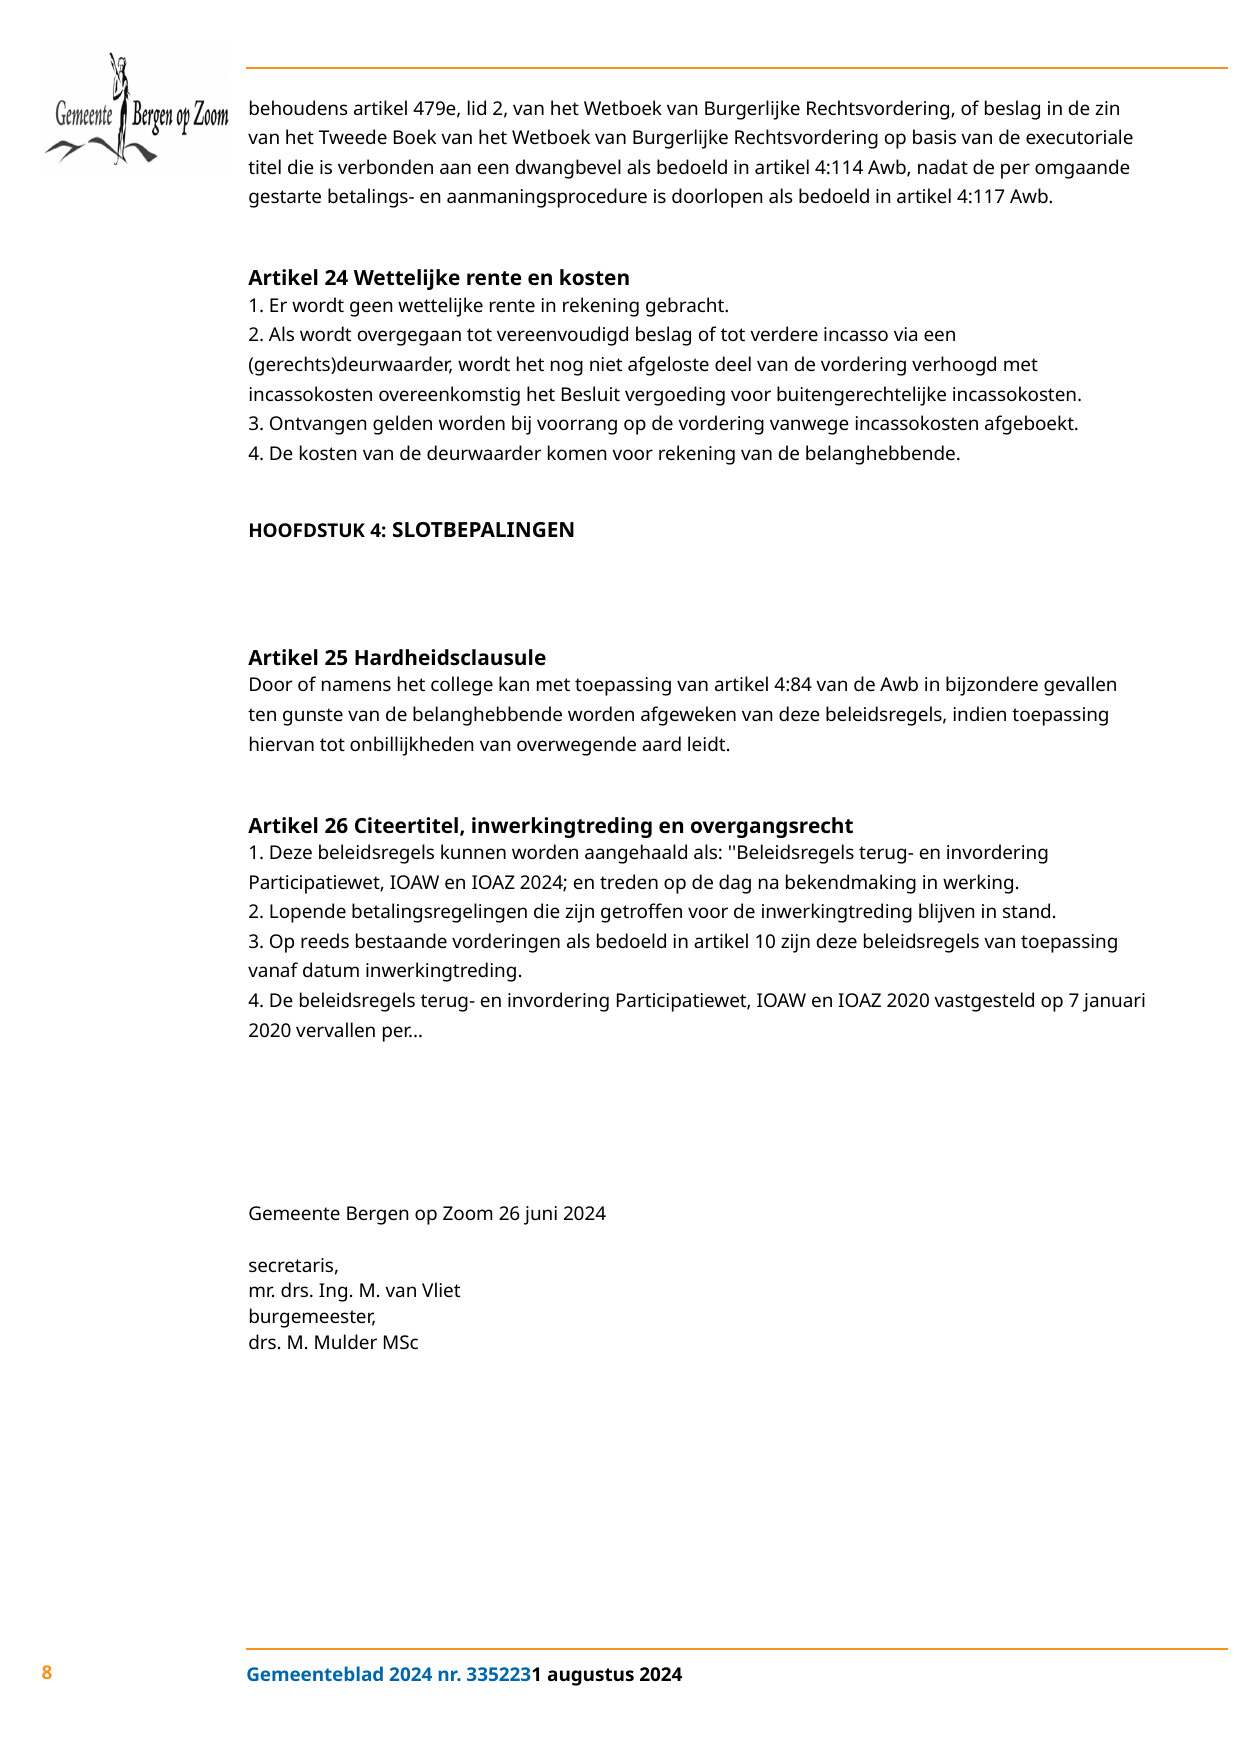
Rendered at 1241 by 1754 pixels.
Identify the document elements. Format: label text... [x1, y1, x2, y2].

text Artikel 26 Citeertitel, inwerkingtreding en overgangsrecht [248, 811, 1152, 839]
text HOOFDSTUK 4: SLOTBEPALINGEN [248, 515, 1152, 543]
text Artikel 25 Hardheidsclausule [248, 643, 1152, 672]
text 1. Er wordt geen wettelijke rente in rekening gebracht. [248, 292, 1152, 318]
text 4. De beleidsregels terug- en invordering Participatiewet, IOAW en IOAZ 2020 vastgesteld op 7 januari 2020 vervallen per… [248, 987, 1152, 1042]
text 1. Deze beleidsregels kunnen worden aangehaald als: ''Beleidsregels terug- en invordering Participatiewet, IOAW en IOAZ 2024; en treden op de dag na bekendmaking in werking. [248, 839, 1152, 894]
text drs. M. Mulder MSc [248, 1329, 1152, 1355]
text 2. Als wordt overgegaan tot vereenvoudigd beslag of tot verdere incasso via een (gerechts)deurwaarder, wordt het nog niet afgeloste deel van de vordering verhoogd met incassokosten overeenkomstig het Besluit vergoeding voor buitengerechtelijke incassokosten. [248, 322, 1152, 406]
text Gemeente Bergen op Zoom 26 juni 2024 [248, 1200, 1152, 1226]
text burgemeester, [248, 1303, 1152, 1329]
text 4. De kosten van de deurwaarder komen voor rekening van de belanghebbende. [248, 440, 1152, 466]
text mr. drs. Ing. M. van Vliet [248, 1278, 1152, 1303]
text Door of namens het college kan met toepassing van artikel 4:84 van de Awb in bijzondere gevallen ten gunste van de belanghebbende worden afgeweken van deze beleidsregels, indien toepassing hiervan tot onbillijkheden van overwegende aard leidt. [248, 672, 1152, 757]
text behoudens artikel 479e, lid 2, van het Wetboek van Burgerlijke Rechtsvordering, of beslag in de zin van het Tweede Boek van het Wetboek van Burgerlijke Rechtsvordering op basis van de executoriale titel die is verbonden aan een dwangbevel als bedoeld in artikel 4:114 Awb, nadat de per omgaande gestarte betalings- en aanmaningsprocedure is doorlopen als bedoeld in artikel 4:117 Awb. [248, 95, 1152, 209]
text 3. Op reeds bestaande vorderingen als bedoeld in artikel 10 zijn deze beleidsregels van toepassing vanaf datum inwerkingtreding. [248, 928, 1152, 983]
text secretaris, [248, 1252, 1152, 1278]
picture [41, 47, 231, 172]
text 2. Lopende betalingsregelingen die zijn getroffen voor de inwerkingtreding blijven in stand. [248, 898, 1152, 924]
text 3. Ontvangen gelden worden bij voorrang op de vordering vanwege incassokosten afgeboekt. [248, 410, 1152, 436]
text Artikel 24 Wettelijke rente en kosten [248, 263, 1152, 292]
